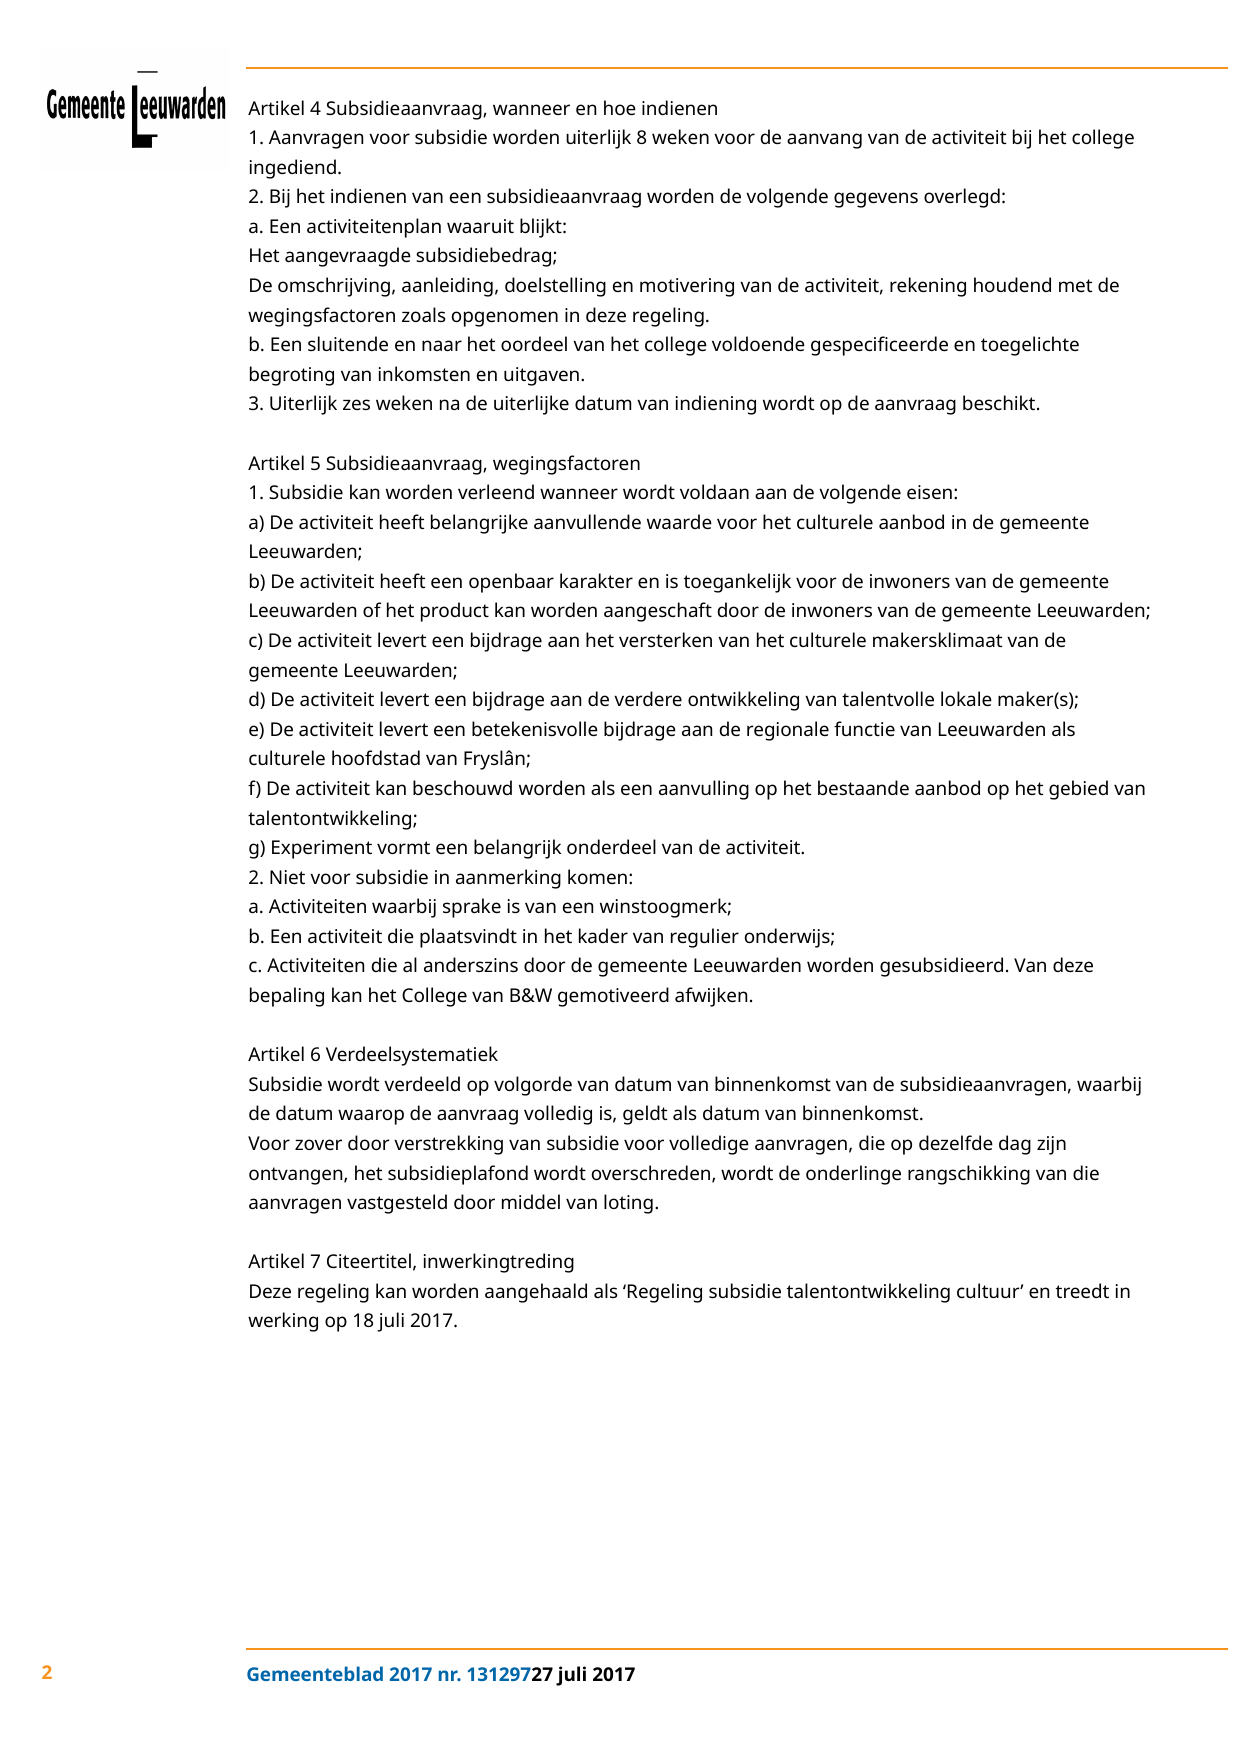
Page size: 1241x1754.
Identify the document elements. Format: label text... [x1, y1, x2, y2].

text 2. Niet voor subsidie in aanmerking komen: [248, 864, 1152, 890]
text 3. Uiterlijk zes weken na de uiterlijke datum van indiening wordt op de aanvraag beschikt. [248, 391, 1152, 416]
text Subsidie wordt verdeeld op volgorde van datum van binnenkomst van de subsidieaanvragen, waarbij de datum waarop de aanvraag volledig is, geldt als datum van binnenkomst. [248, 1071, 1152, 1126]
text a. Een activiteitenplan waaruit blijkt: [248, 213, 1152, 239]
text De omschrijving, aanleiding, doelstelling en motivering van de activiteit, rekening houdend met de wegingsfactoren zoals opgenomen in deze regeling. [248, 272, 1152, 328]
text f) De activiteit kan beschouwd worden als een aanvulling op het bestaande aanbod op het gebied van talentontwikkeling; [248, 775, 1152, 831]
text c. Activiteiten die al anderszins door de gemeente Leeuwarden worden gesubsidieerd. Van deze bepaling kan het College van B&W gemotiveerd afwijken. [248, 953, 1152, 1008]
text Artikel 4 Subsidieaanvraag, wanneer en hoe indienen [248, 95, 1152, 121]
text 2. Bij het indienen van een subsidieaanvraag worden de volgende gegevens overlegd: [248, 183, 1152, 209]
text Voor zover door verstrekking van subsidie voor volledige aanvragen, die op dezelfde dag zijn ontvangen, het subsidieplafond wordt overschreden, wordt de onderlinge rangschikking van die aanvragen vastgesteld door middel van loting. [248, 1130, 1152, 1215]
picture [41, 47, 231, 172]
text Artikel 6 Verdeelsystematiek [248, 1041, 1152, 1067]
text a) De activiteit heeft belangrijke aanvullende waarde voor het culturele aanbod in de gemeente Leeuwarden; [248, 509, 1152, 564]
text 1. Aanvragen voor subsidie worden uiterlijk 8 weken voor de aanvang van de activiteit bij het college ingediend. [248, 124, 1152, 180]
text b) De activiteit heeft een openbaar karakter en is toegankelijk voor de inwoners van de gemeente Leeuwarden of het product kan worden aangeschaft door de inwoners van de gemeente Leeuwarden; [248, 568, 1152, 623]
text Het aangevraagde subsidiebedrag; [248, 243, 1152, 268]
text c) De activiteit levert een bijdrage aan het versterken van het culturele makersklimaat van de gemeente Leeuwarden; [248, 627, 1152, 683]
text d) De activiteit levert een bijdrage aan de verdere ontwikkeling van talentvolle lokale maker(s); [248, 686, 1152, 712]
text a. Activiteiten waarbij sprake is van een winstoogmerk; [248, 893, 1152, 919]
text b. Een activiteit die plaatsvindt in het kader van regulier onderwijs; [248, 923, 1152, 949]
text Artikel 7 Citeertitel, inwerkingtreding [248, 1248, 1152, 1274]
text Artikel 5 Subsidieaanvraag, wegingsfactoren [248, 450, 1152, 476]
text 1. Subsidie kan worden verleend wanneer wordt voldaan aan de volgende eisen: [248, 479, 1152, 505]
text b. Een sluitende en naar het oordeel van het college voldoende gespecificeerde en toegelichte begroting van inkomsten en uitgaven. [248, 331, 1152, 387]
text e) De activiteit levert een betekenisvolle bijdrage aan de regionale functie van Leeuwarden als culturele hoofdstad van Fryslân; [248, 716, 1152, 771]
text Deze regeling kan worden aangehaald als ‘Regeling subsidie talentontwikkeling cultuur’ en treedt in werking op 18 juli 2017. [248, 1278, 1152, 1333]
text g) Experiment vormt een belangrijk onderdeel van de activiteit. [248, 834, 1152, 860]
